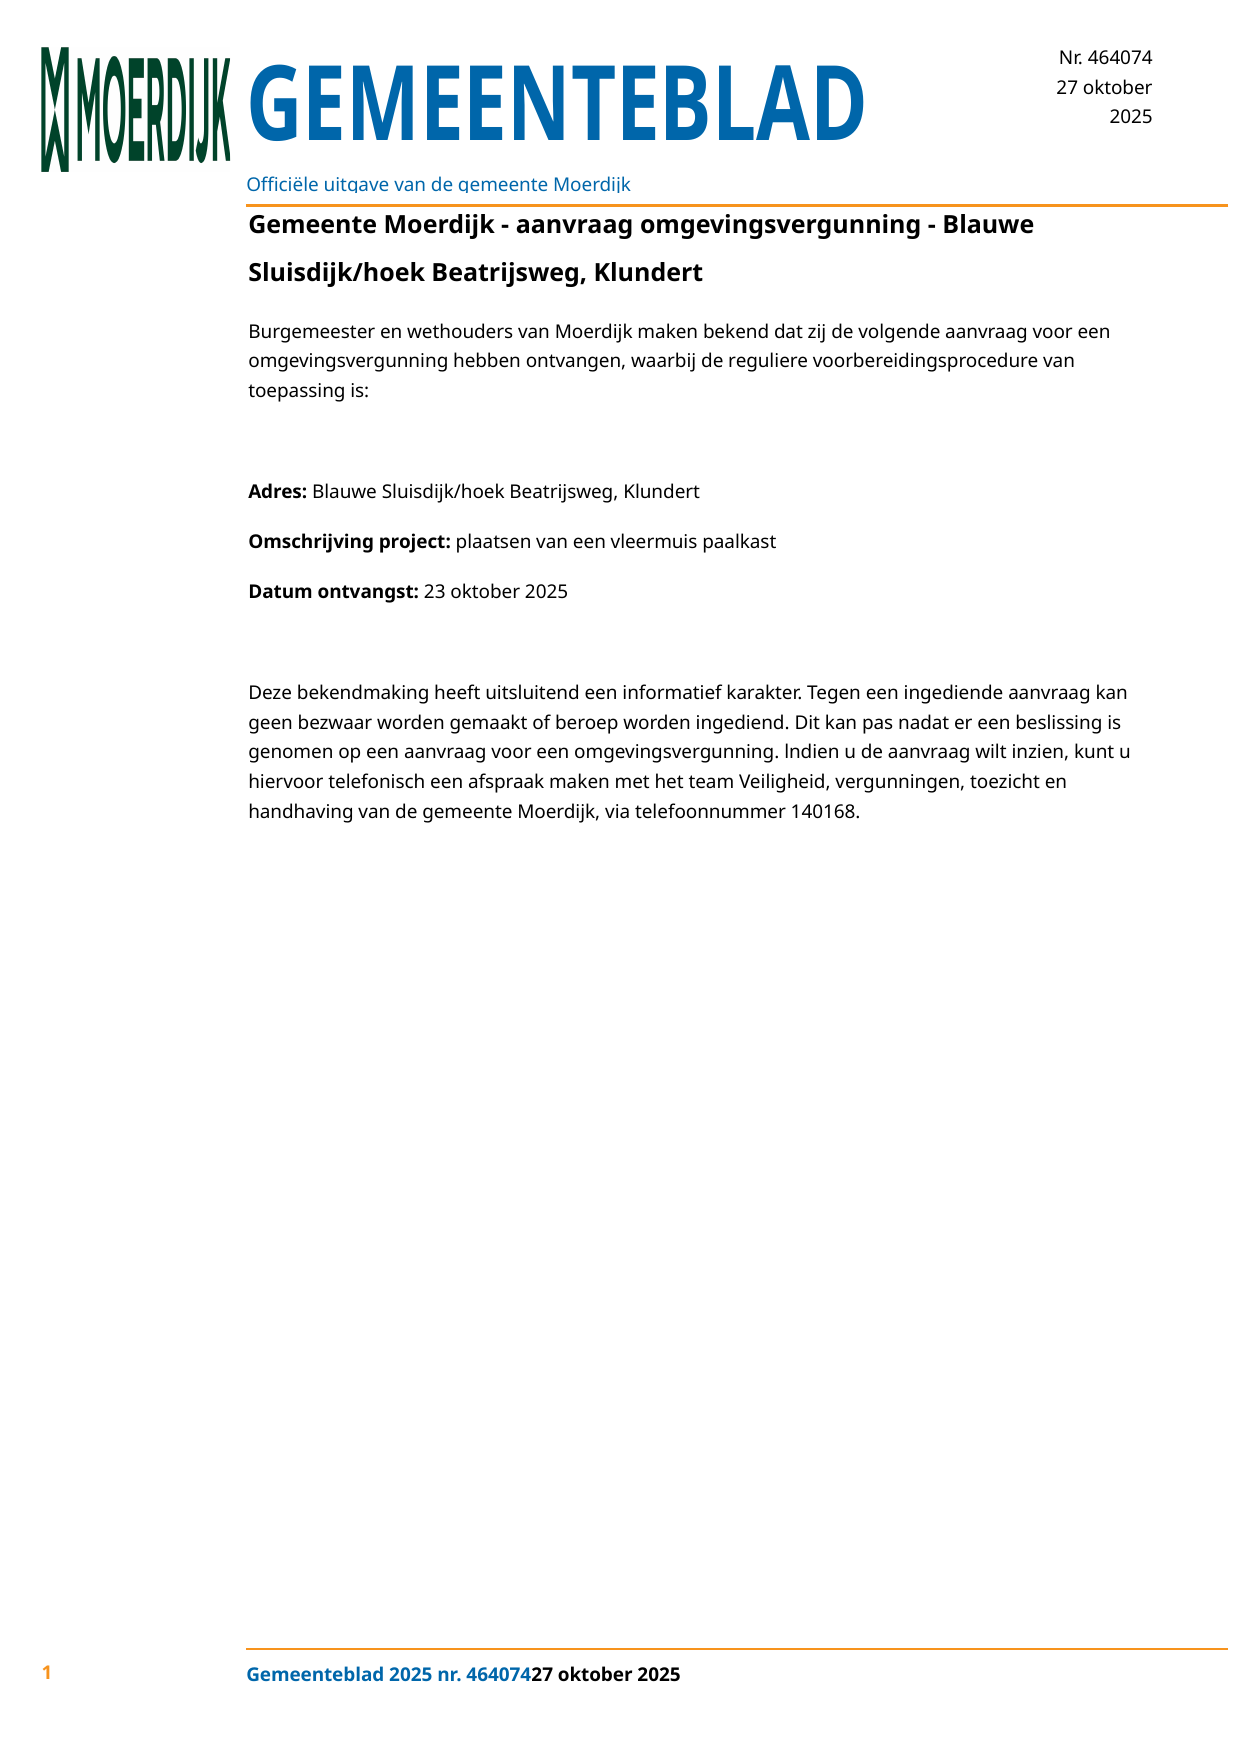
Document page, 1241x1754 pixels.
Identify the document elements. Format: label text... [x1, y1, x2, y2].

text Adres: Blauwe Sluisdijk/hoek Beatrijsweg, Klundert [248, 478, 1152, 504]
text Omschrijving project: plaatsen van een vleermuis paalkast [248, 528, 1152, 554]
text Deze bekendmaking heeft uitsluitend een informatief karakter. Tegen een ingediende aanvraag kan geen bezwaar worden gemaakt of beroep worden ingediend. Dit kan pas nadat er een beslissing is genomen op een aanvraag voor een omgevingsvergunning. lndien u de aanvraag wilt inzien, kunt u hiervoor telefonisch een afspraak maken met het team Veiligheid, vergunningen, toezicht en handhaving van de gemeente Moerdijk, via telefoonnummer 140168. [248, 679, 1152, 824]
text Gemeente Moerdijk - aanvraag omgevingsvergunning - Blauwe Sluisdijk/hoek Beatrijsweg, Klundert [248, 207, 1152, 288]
text Burgemeester en wethouders van Moerdijk maken bekend dat zij de volgende aanvraag voor een omgevingsvergunning hebben ontvangen, waarbij de reguliere voorbereidingsprocedure van toepassing is: [248, 318, 1152, 403]
picture [41, 47, 231, 172]
text Datum ontvangst: 23 oktober 2025 [248, 579, 1152, 604]
